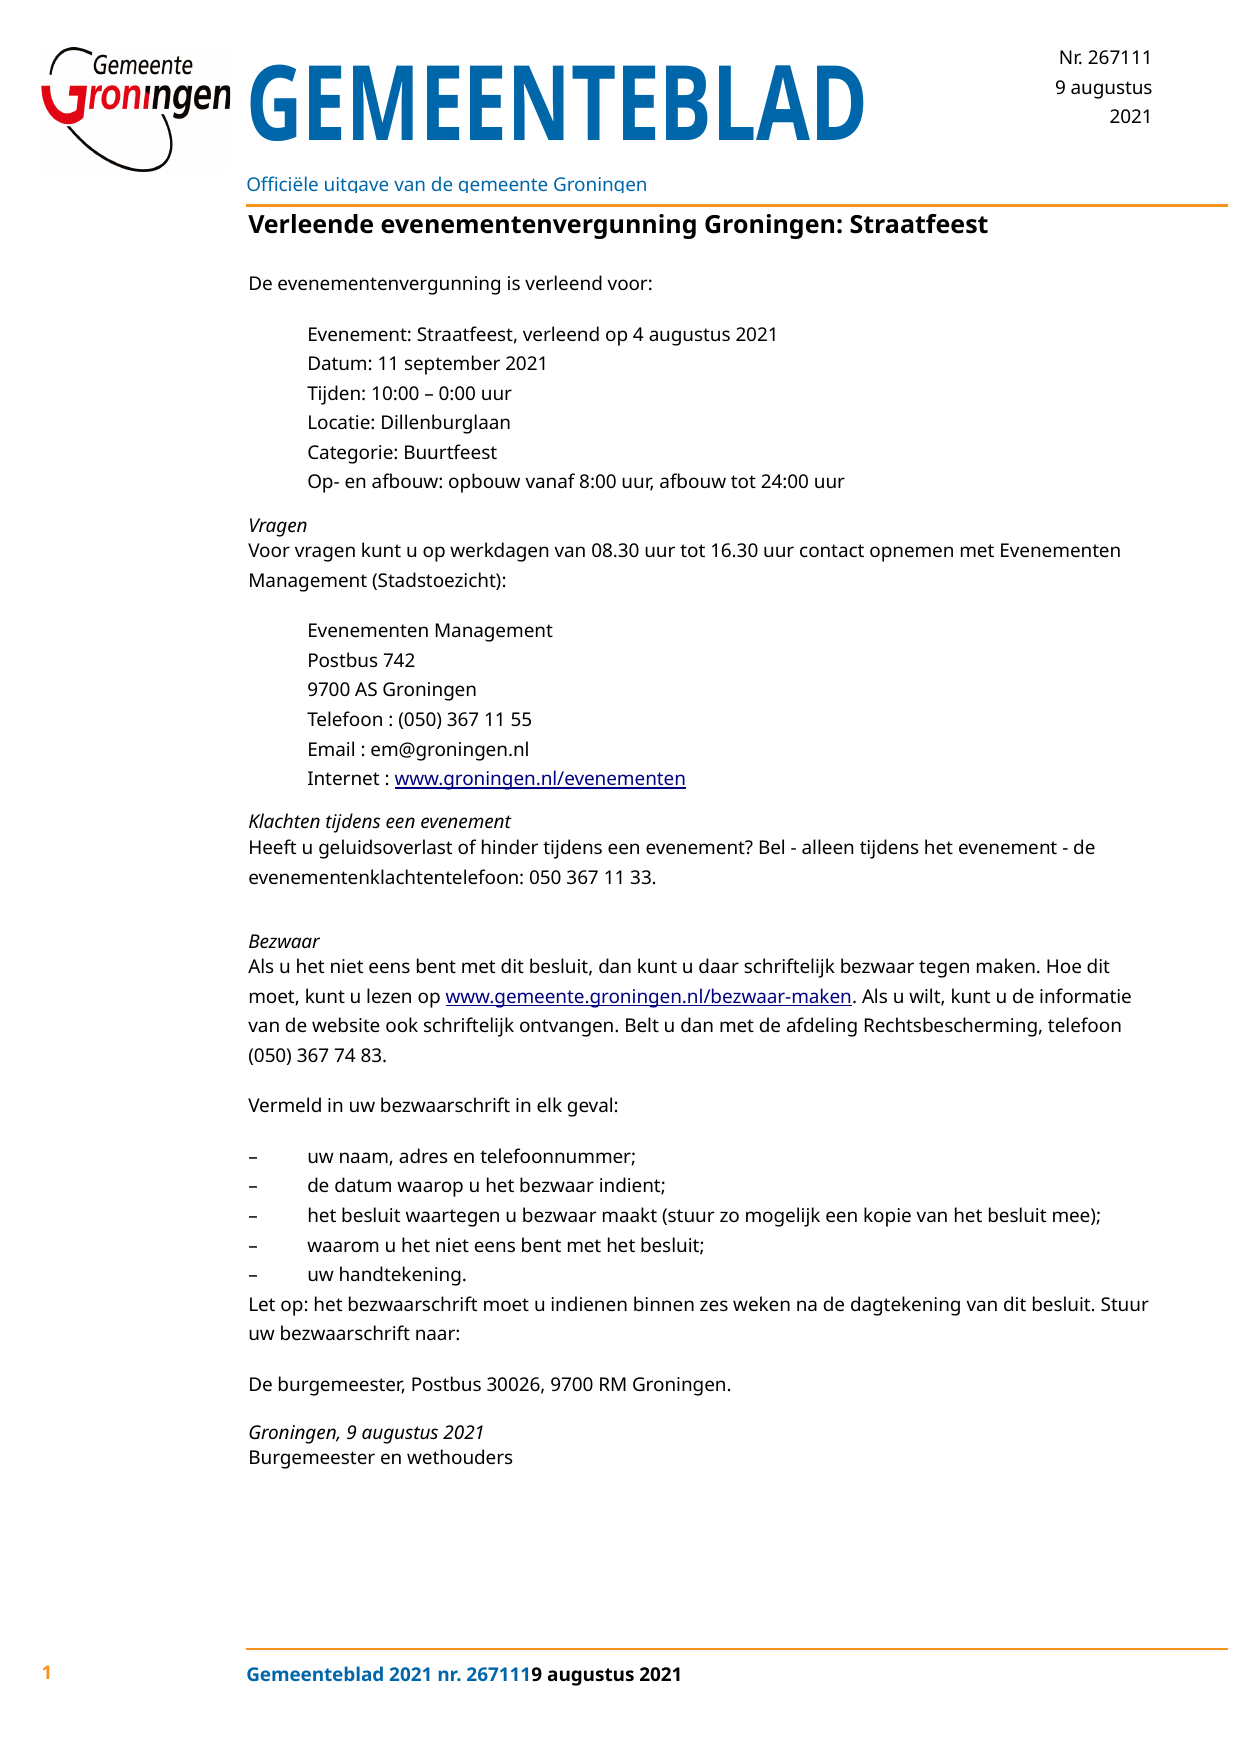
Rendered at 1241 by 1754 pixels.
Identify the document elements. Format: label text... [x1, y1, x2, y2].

list het besluit waartegen u bezwaar maakt (stuur zo mogelijk een kopie van het besluit mee); [248, 1202, 1152, 1228]
text De burgemeester, Postbus 30026, 9700 RM Groningen. [248, 1371, 1152, 1397]
list Op- en afbouw: opbouw vanaf 8:00 uur, afbouw tot 24:00 uur [248, 469, 1152, 494]
list Email : em@groningen.nl [248, 736, 1152, 762]
text Groningen, 9 augustus 2021 [248, 1419, 1152, 1444]
text Voor vragen kunt u op werkdagen van 08.30 uur tot 16.30 uur contact opnemen met Evenementen Management (Stadstoezicht): [248, 537, 1152, 593]
text Vragen [248, 512, 1152, 537]
list Postbus 742 [248, 647, 1152, 673]
picture [41, 47, 231, 172]
text Burgemeester en wethouders [248, 1444, 1152, 1470]
text Heeft u geluidsoverlast of hinder tijdens een evenement? Bel - alleen tijdens het evenement - de evenementenklachtentelefoon: 050 367 11 33. [248, 834, 1152, 889]
list uw handtekening. [248, 1261, 1152, 1287]
text Let op: het bezwaarschrift moet u indienen binnen zes weken na de dagtekening van dit besluit. Stuur uw bezwaarschrift naar: [248, 1291, 1152, 1346]
list Evenementen Management [248, 617, 1152, 643]
list Categorie: Buurtfeest [248, 439, 1152, 465]
list Datum: 11 september 2021 [248, 350, 1152, 376]
list de datum waarop u het bezwaar indient; [248, 1173, 1152, 1198]
list Internet : www.groningen.nl/evenementen [248, 765, 1152, 791]
list 9700 AS Groningen [248, 677, 1152, 702]
text Vermeld in uw bezwaarschrift in elk geval: [248, 1093, 1152, 1118]
text Klachten tijdens een evenement [248, 808, 1152, 834]
text De evenementenvergunning is verleend voor: [248, 270, 1152, 296]
list waarom u het niet eens bent met het besluit; [248, 1232, 1152, 1258]
text Als u het niet eens bent met dit besluit, dan kunt u daar schriftelijk bezwaar tegen maken. Hoe dit moet, kunt u lezen op www.gemeente.groningen.nl/bezwaar-maken. Als u wilt, kunt u de informatie van de website ook schriftelijk ontvangen. Belt u dan met de afdeling Rechtsbescherming, telefoon (050) 367 74 83. [248, 953, 1152, 1068]
list Locatie: Dillenburglaan [248, 409, 1152, 435]
list Evenement: Straatfeest, verleend op 4 augustus 2021 [248, 321, 1152, 346]
text Verleende evenementenvergunning Groningen: Straatfeest [248, 207, 1152, 241]
list Tijden: 10:00 – 0:00 uur [248, 380, 1152, 406]
list uw naam, adres en telefoonnummer; [248, 1143, 1152, 1169]
text Bezwaar [248, 928, 1152, 953]
list Telefoon : (050) 367 11 55 [248, 706, 1152, 732]
